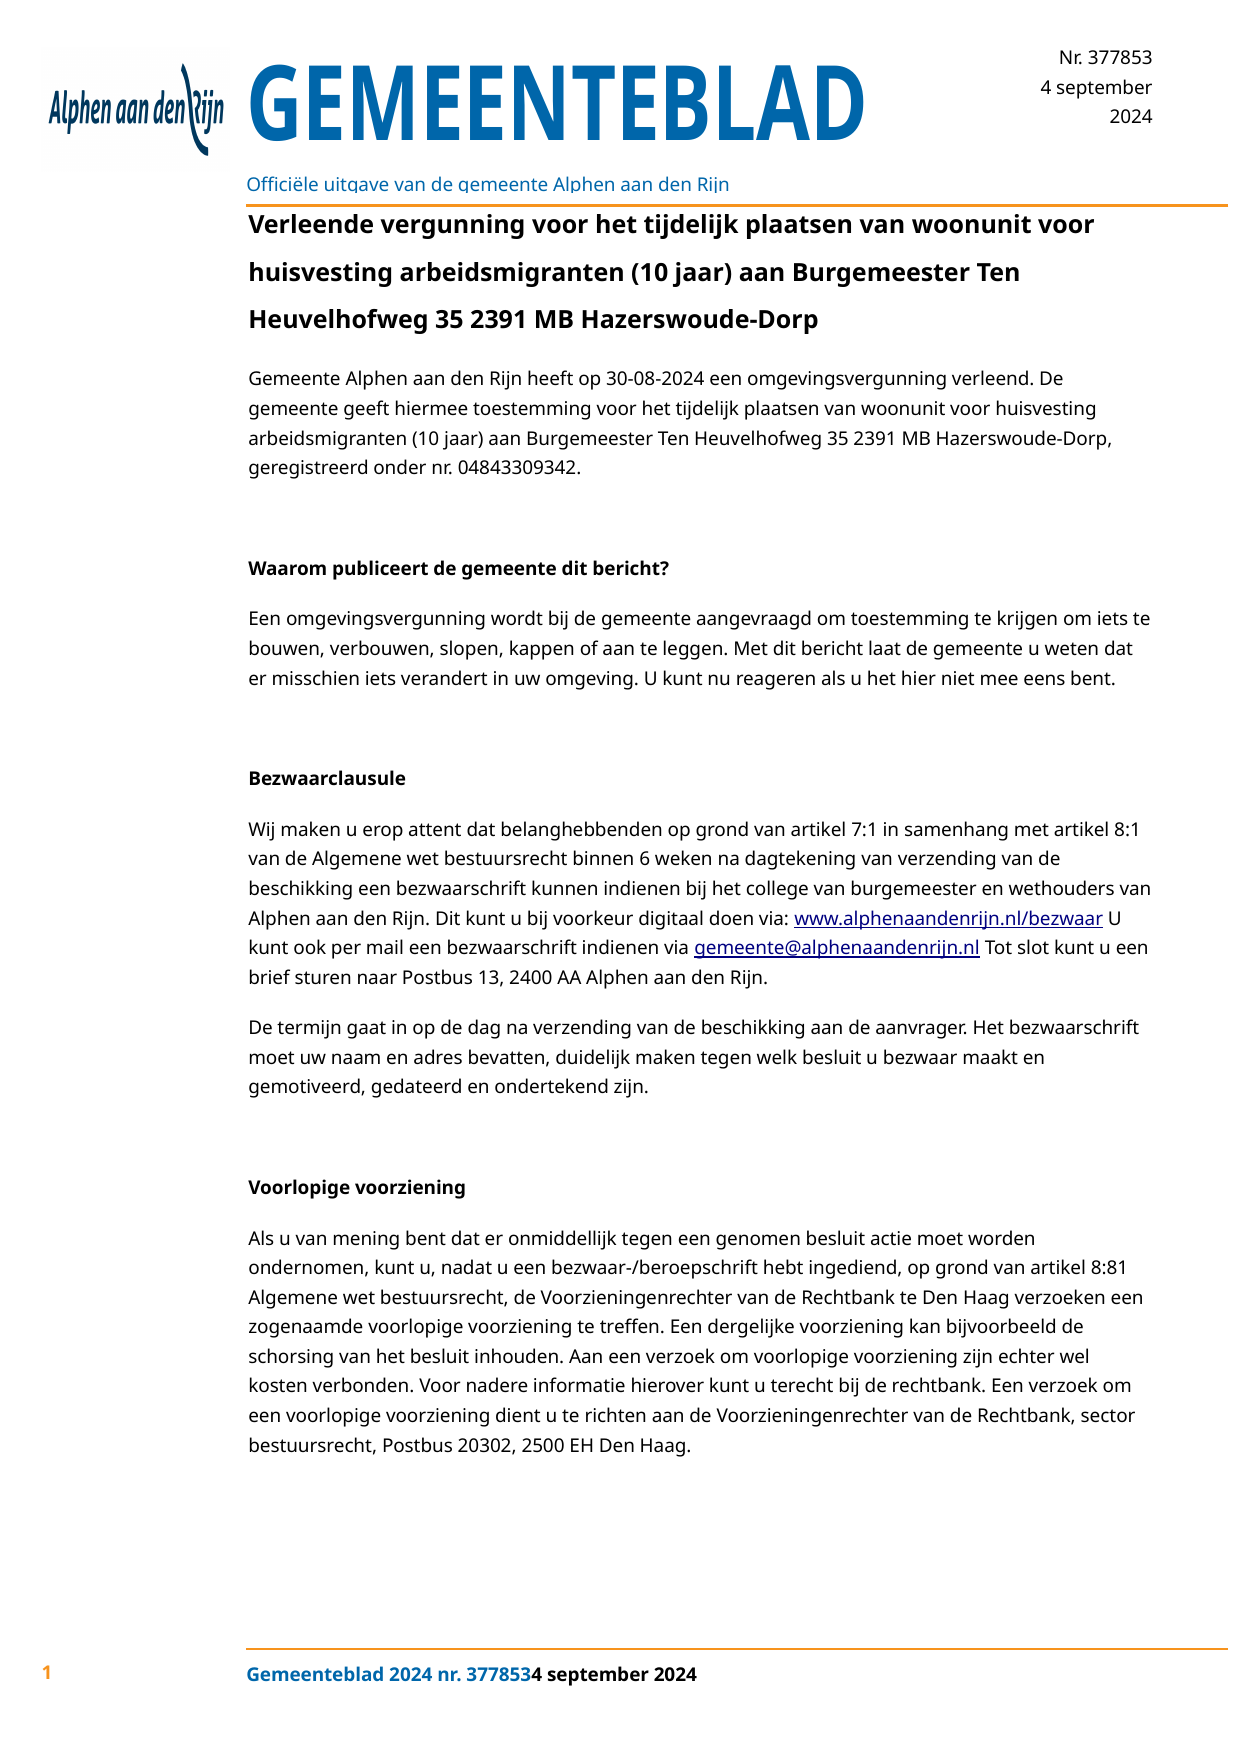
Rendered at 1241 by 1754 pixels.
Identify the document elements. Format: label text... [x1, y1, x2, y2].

text Voorlopige voorziening [248, 1174, 1152, 1200]
text Als u van mening bent dat er onmiddellijk tegen een genomen besluit actie moet worden ondernomen, kunt u, nadat u een bezwaar-/beroepschrift hebt ingediend, op grond van artikel 8:81 Algemene wet bestuursrecht, de Voorzieningenrechter van de Rechtbank te Den Haag verzoeken een zogenaamde voorlopige voorziening te treffen. Een dergelijke voorziening kan bijvoorbeeld de schorsing van het besluit inhouden. Aan een verzoek om voorlopige voorziening zijn echter wel kosten verbonden. Voor nadere informatie hierover kunt u terecht bij de rechtbank. Een verzoek om een voorlopige voorziening dient u te richten aan de Voorzieningenrechter van de Rechtbank, sector bestuursrecht, Postbus 20302, 2500 EH Den Haag. [248, 1225, 1152, 1457]
text Waarom publiceert de gemeente dit bericht? [248, 555, 1152, 581]
text Een omgevingsvergunning wordt bij de gemeente aangevraagd om toestemming te krijgen om iets te bouwen, verbouwen, slopen, kappen of aan te leggen. Met dit bericht laat de gemeente u weten dat er misschien iets verandert in uw omgeving. U kunt nu reageren als u het hier niet mee eens bent. [248, 606, 1152, 690]
text Gemeente Alphen aan den Rijn heeft op 30-08-2024 een omgevingsvergunning verleend. De gemeente geeft hiermee toestemming voor het tijdelijk plaatsen van woonunit voor huisvesting arbeidsmigranten (10 jaar) aan Burgemeester Ten Heuvelhofweg 35 2391 MB Hazerswoude-Dorp, geregistreerd onder nr. 04843309342. [248, 366, 1152, 480]
text Verleende vergunning voor het tijdelijk plaatsen van woonunit voor huisvesting arbeidsmigranten (10 jaar) aan Burgemeester Ten Heuvelhofweg 35 2391 MB Hazerswoude-Dorp [248, 207, 1152, 336]
picture [41, 47, 231, 172]
text Wij maken u erop attent dat belanghebbenden op grond van artikel 7:1 in samenhang met artikel 8:1 van de Algemene wet bestuursrecht binnen 6 weken na dagtekening van verzending van de beschikking een bezwaarschrift kunnen indienen bij het college van burgemeester en wethouders van Alphen aan den Rijn. Dit kunt u bij voorkeur digitaal doen via: www.alphenaandenrijn.nl/bezwaar U kunt ook per mail een bezwaarschrift indienen via gemeente@alphenaandenrijn.nl Tot slot kunt u een brief sturen naar Postbus 13, 2400 AA Alphen aan den Rijn. [248, 816, 1152, 989]
text De termijn gaat in op de dag na verzending van de beschikking aan de aanvrager. Het bezwaarschrift moet uw naam en adres bevatten, duidelijk maken tegen welk besluit u bezwaar maakt en gemotiveerd, gedateerd en ondertekend zijn. [248, 1014, 1152, 1099]
text Bezwaarclausule [248, 766, 1152, 791]
